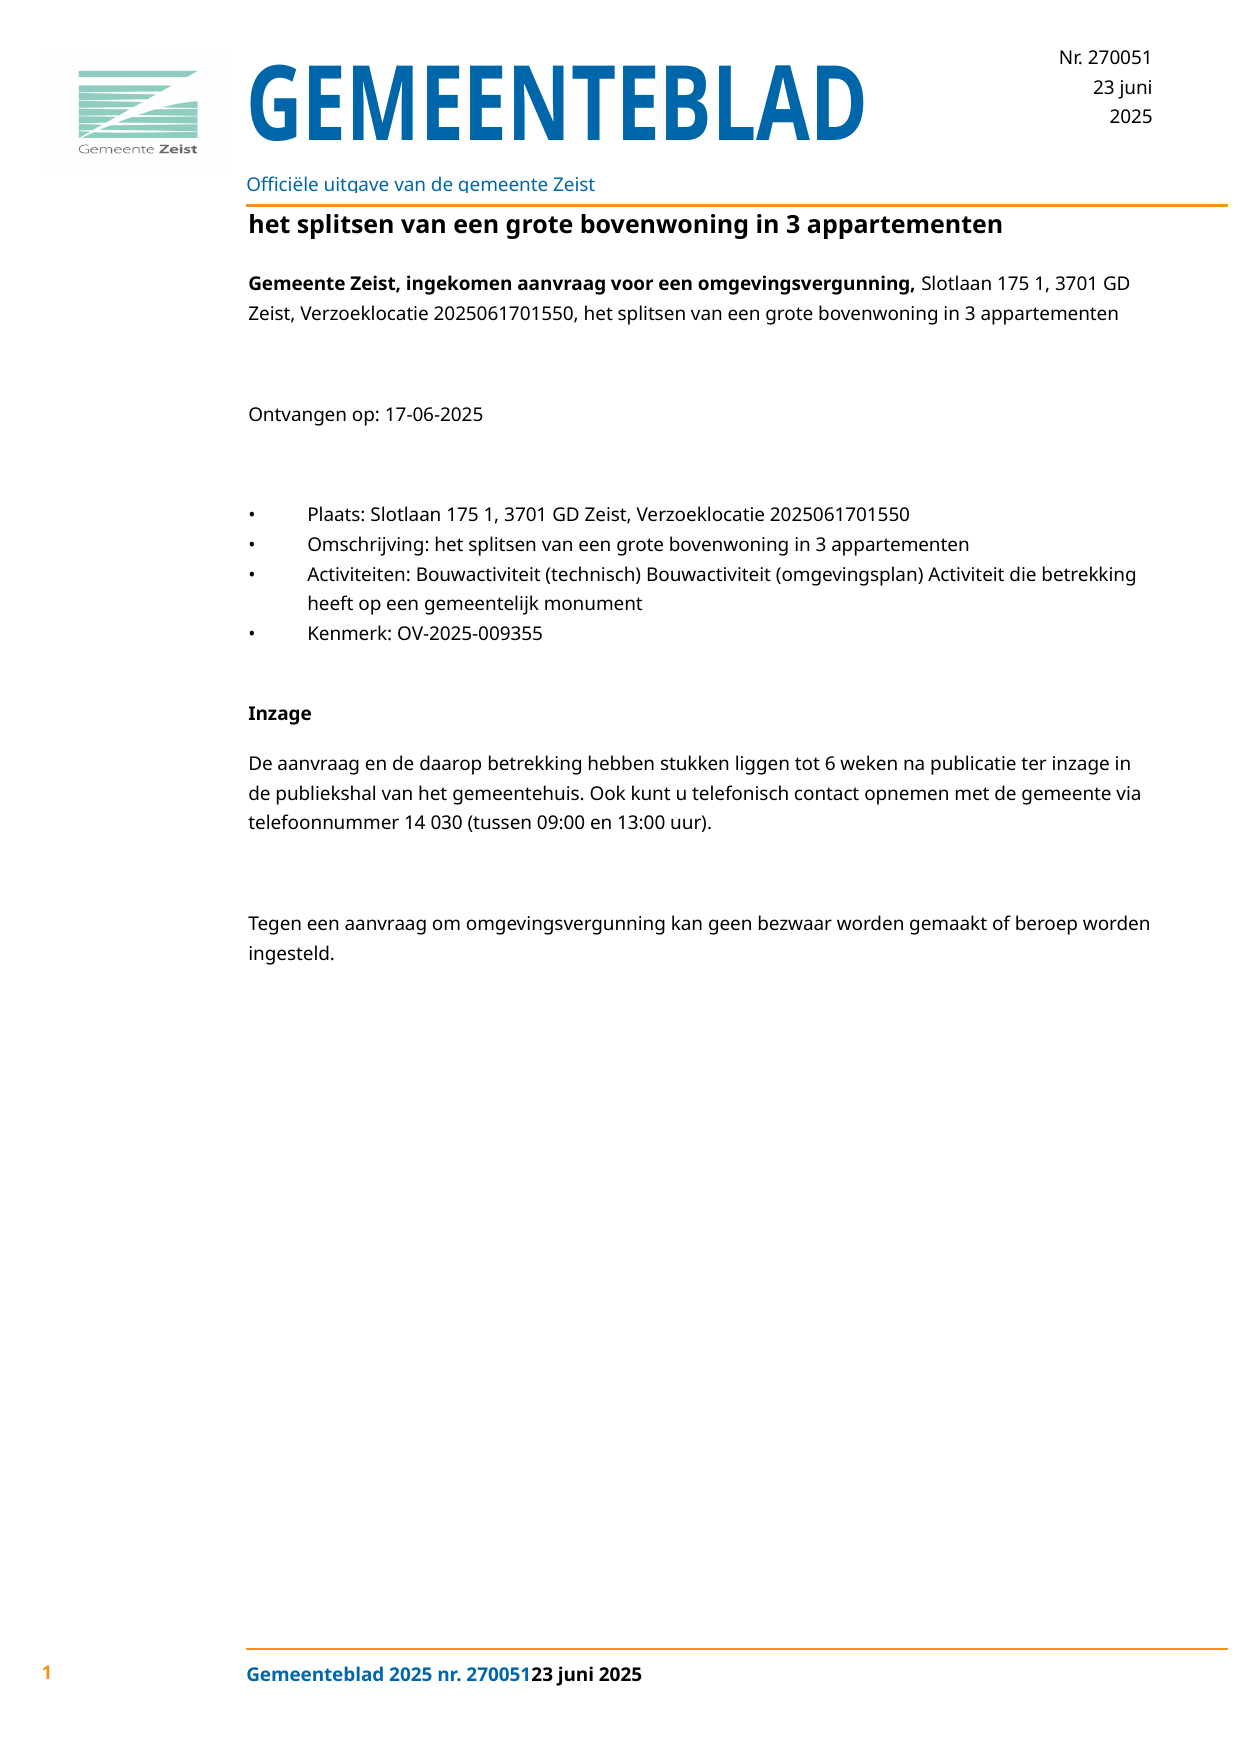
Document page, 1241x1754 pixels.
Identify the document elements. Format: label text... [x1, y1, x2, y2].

text De aanvraag en de daarop betrekking hebben stukken liggen tot 6 weken na publicatie ter inzage in de publiekshal van het gemeentehuis. Ook kunt u telefonisch contact opnemen met de gemeente via telefoonnummer 14 030 (tussen 09:00 en 13:00 uur). [248, 750, 1152, 835]
list Omschrijving: het splitsen van een grote bovenwoning in 3 appartementen [248, 531, 1152, 557]
text Tegen een aanvraag om omgevingsvergunning kan geen bezwaar worden gemaakt of beroep worden ingesteld. [248, 910, 1152, 966]
text Gemeente Zeist, ingekomen aanvraag voor een omgevingsvergunning, Slotlaan 175 1, 3701 GD Zeist, Verzoeklocatie 2025061701550, het splitsen van een grote bovenwoning in 3 appartementen [248, 270, 1152, 326]
text het splitsen van een grote bovenwoning in 3 appartementen [248, 207, 1152, 241]
list Plaats: Slotlaan 175 1, 3701 GD Zeist, Verzoeklocatie 2025061701550 [248, 502, 1152, 527]
picture [41, 47, 231, 172]
list Kenmerk: OV-2025-009355 [248, 620, 1152, 646]
text Ontvangen op: 17-06-2025 [248, 401, 1152, 426]
list Activiteiten: Bouwactiviteit (technisch) Bouwactiviteit (omgevingsplan) Activiteit die betrekking heeft op een gemeentelijk monument [248, 561, 1152, 616]
text Inzage [248, 700, 1152, 726]
